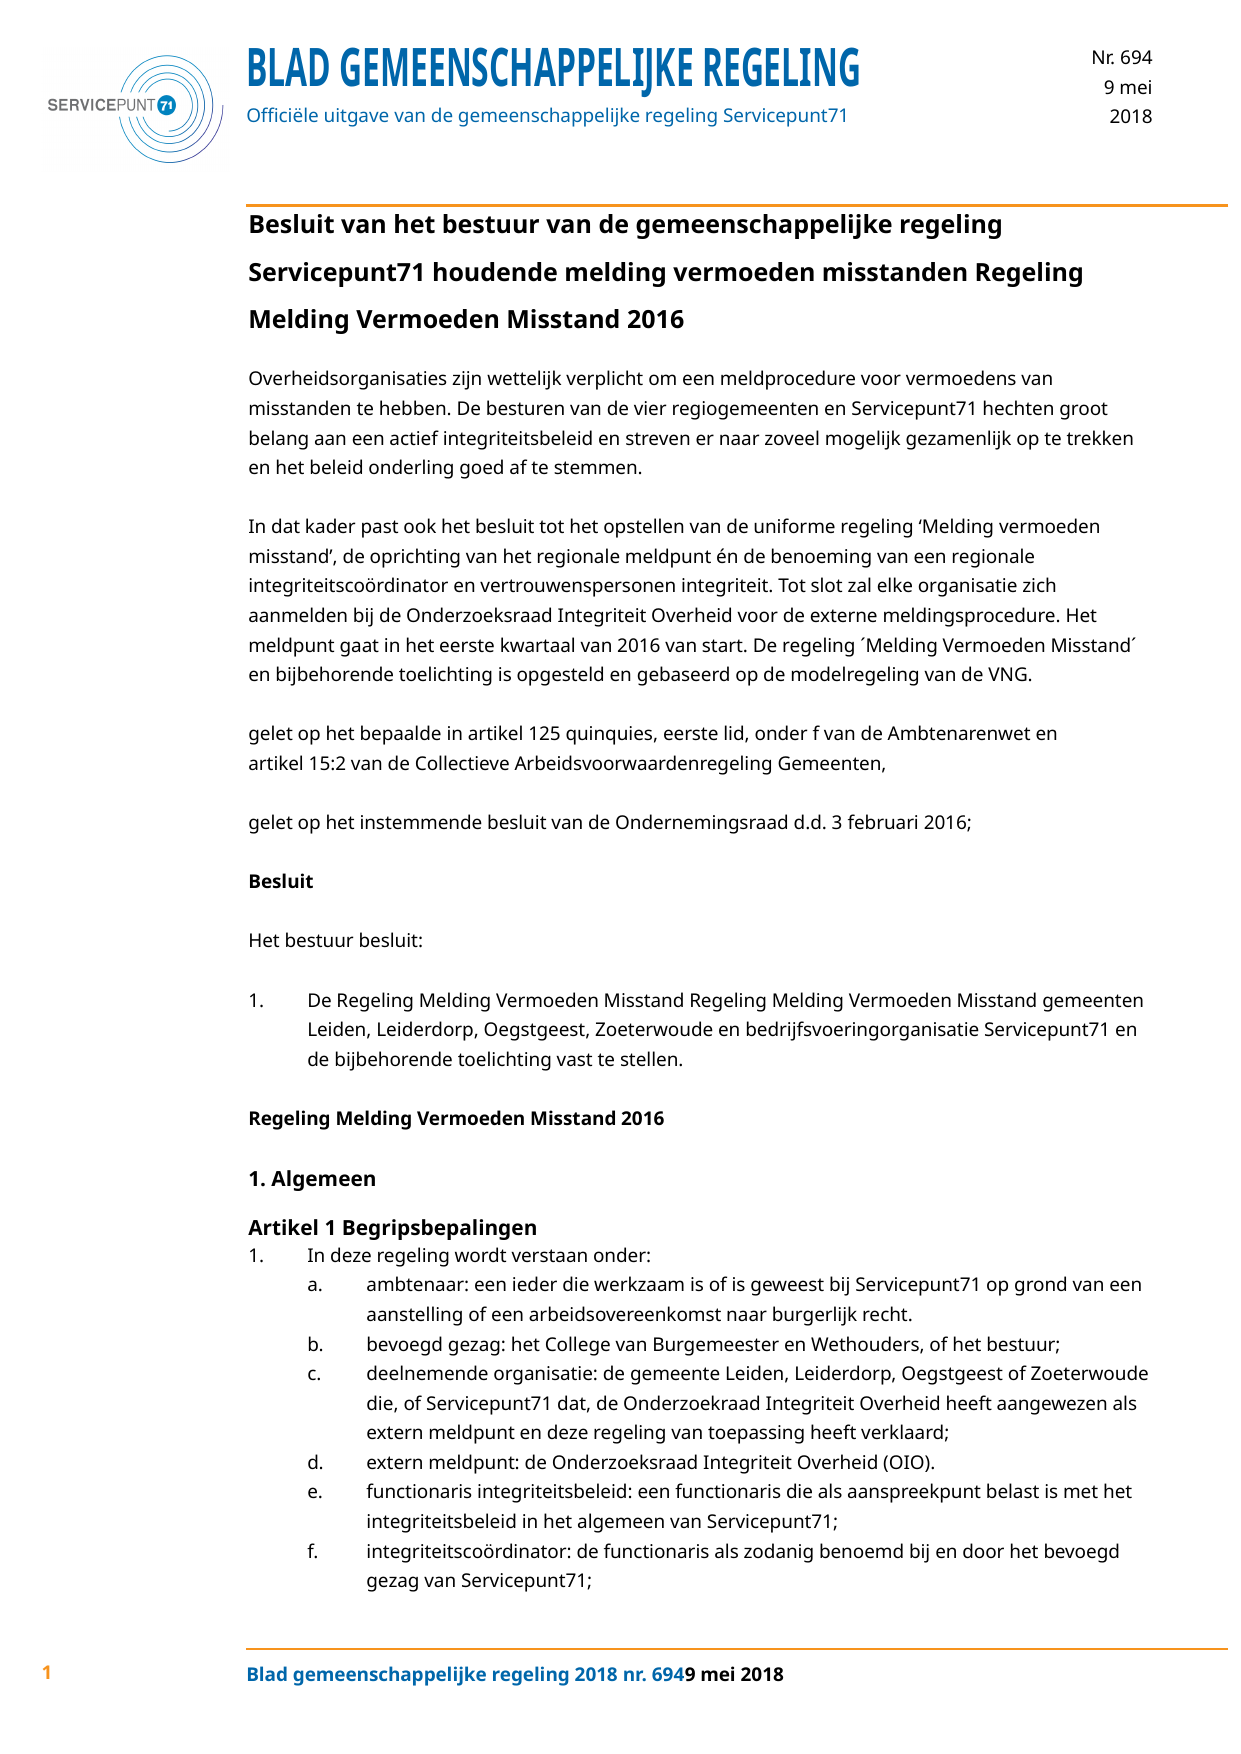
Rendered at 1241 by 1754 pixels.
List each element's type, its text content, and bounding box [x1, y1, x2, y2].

text Regeling Melding Vermoeden Misstand 2016 [248, 1105, 1152, 1131]
text Het bestuur besluit: [248, 928, 1152, 953]
picture [41, 47, 231, 172]
text Overheidsorganisaties zijn wettelijk verplicht om een meldprocedure voor vermoedens van misstanden te hebben. De besturen van de vier regiogemeenten en Servicepunt71 hechten groot belang aan een actief integriteitsbeleid en streven er naar zoveel mogelijk gezamenlijk op te trekken en het beleid onderling goed af te stemmen. [248, 366, 1152, 480]
text gelet op het instemmende besluit van de Ondernemingsraad d.d. 3 februari 2016; [248, 809, 1152, 835]
text Besluit [248, 868, 1152, 894]
list In deze regeling wordt verstaan onder: [248, 1242, 1152, 1268]
list integriteitscoördinator: de functionaris als zodanig benoemd bij en door het bevoegd gezag van Servicepunt71; [307, 1538, 1152, 1593]
text artikel 15:2 van de Collectieve Arbeidsvoorwaardenregeling Gemeenten, [248, 750, 1152, 776]
list De Regeling Melding Vermoeden Misstand Regeling Melding Vermoeden Misstand gemeenten Leiden, Leiderdorp, Oegstgeest, Zoeterwoude en bedrijfsvoeringorganisatie Servicepunt71 en de bijbehorende toelichting vast te stellen. [248, 987, 1152, 1072]
text Artikel 1 Begripsbepalingen [248, 1213, 1152, 1242]
list bevoegd gezag: het College van Burgemeester en Wethouders, of het bestuur; [307, 1331, 1152, 1356]
list ambtenaar: een ieder die werkzaam is of is geweest bij Servicepunt71 op grond van een aanstelling of een arbeidsovereenkomst naar burgerlijk recht. [307, 1272, 1152, 1327]
text Besluit van het bestuur van de gemeenschappelijke regeling Servicepunt71 houdende melding vermoeden misstanden Regeling Melding Vermoeden Misstand 2016 [248, 207, 1152, 336]
list functionaris integriteitsbeleid: een functionaris die als aanspreekpunt belast is met het integriteitsbeleid in het algemeen van Servicepunt71; [307, 1479, 1152, 1534]
text gelet op het bepaalde in artikel 125 quinquies, eerste lid, onder f van de Ambtenarenwet en [248, 721, 1152, 746]
list deelnemende organisatie: de gemeente Leiden, Leiderdorp, Oegstgeest of Zoeterwoude die, of Servicepunt71 dat, de Onderzoekraad Integriteit Overheid heeft aangewezen als extern meldpunt en deze regeling van toepassing heeft verklaard; [307, 1360, 1152, 1445]
text In dat kader past ook het besluit tot het opstellen van de uniforme regeling ‘Melding vermoeden misstand’, de oprichting van het regionale meldpunt én de benoeming van een regionale integriteitscoördinator en vertrouwenspersonen integriteit. Tot slot zal elke organisatie zich aanmelden bij de Onderzoeksraad Integriteit Overheid voor de externe meldingsprocedure. Het meldpunt gaat in het eerste kwartaal van 2016 van start. De regeling ´Melding Vermoeden Misstand´ en bijbehorende toelichting is opgesteld en gebaseerd op de modelregeling van de VNG. [248, 513, 1152, 687]
text 1. Algemeen [248, 1164, 1152, 1193]
list extern meldpunt: de Onderzoeksraad Integriteit Overheid (OIO). [307, 1449, 1152, 1475]
